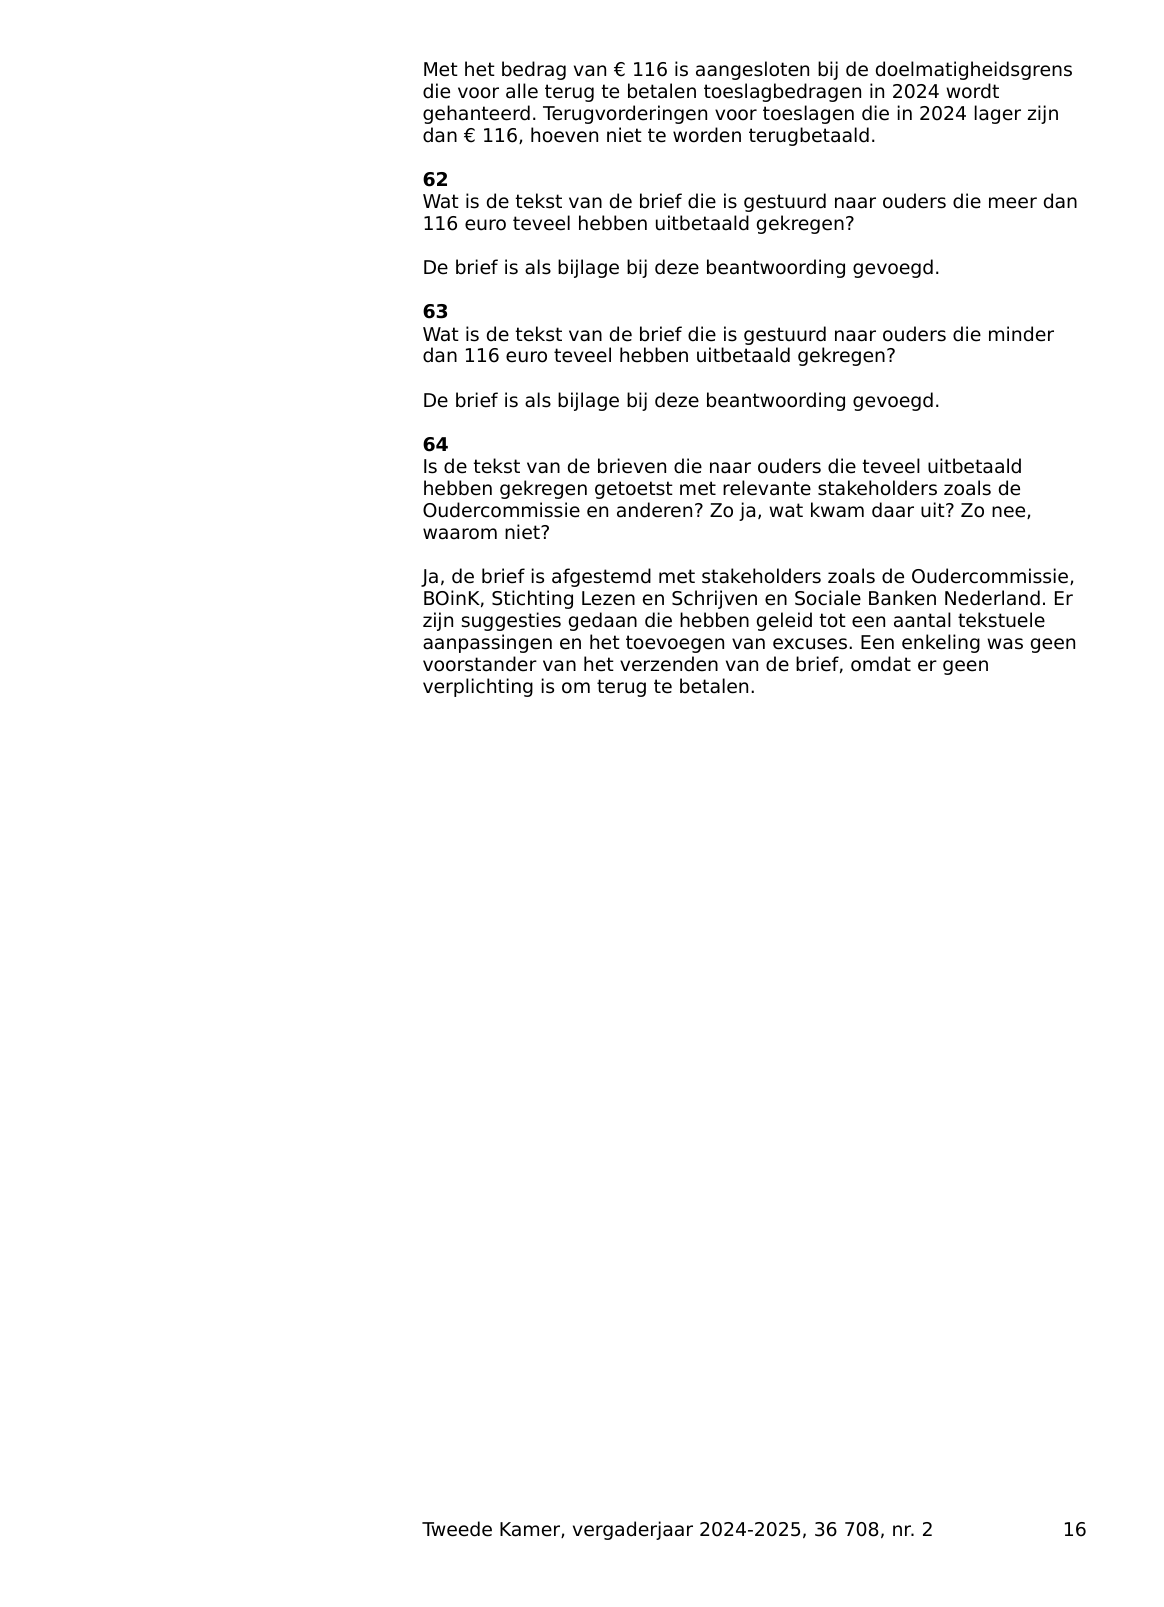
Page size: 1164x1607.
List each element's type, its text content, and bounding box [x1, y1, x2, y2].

text Ja, de brief is afgestemd met stakeholders zoals de Oudercommissie, BOinK, Stichting Lezen en Schrijven en Sociale Banken Nederland. Er zijn suggesties gedaan die hebben geleid tot een aantal tekstuele aanpassingen en het toevoegen van excuses. Een enkeling was geen voorstander van het verzenden van de brief, omdat er geen verplichting is om terug te betalen. [422, 566, 1087, 698]
text Wat is de tekst van de brief die is gestuurd naar ouders die minder dan 116 euro teveel hebben uitbetaald gekregen? [422, 323, 1087, 367]
text De brief is als bijlage bij deze beantwoording gevoegd. [422, 257, 1087, 279]
text 63 [422, 301, 1087, 323]
text Is de tekst van de brieven die naar ouders die teveel uitbetaald hebben gekregen getoetst met relevante stakeholders zoals de Oudercommissie en anderen? Zo ja, wat kwam daar uit? Zo nee, waarom niet? [422, 456, 1087, 544]
text Wat is de tekst van de brief die is gestuurd naar ouders die meer dan 116 euro teveel hebben uitbetaald gekregen? [422, 191, 1087, 235]
text 62 [422, 169, 1087, 191]
text De brief is als bijlage bij deze beantwoording gevoegd. [422, 389, 1087, 412]
text Met het bedrag van € 116 is aangesloten bij de doelmatigheidsgrens die voor alle terug te betalen toeslagbedragen in 2024 wordt gehanteerd. Terugvorderingen voor toeslagen die in 2024 lager zijn dan € 116, hoeven niet te worden terugbetaald. [422, 59, 1087, 147]
text 64 [422, 434, 1087, 456]
